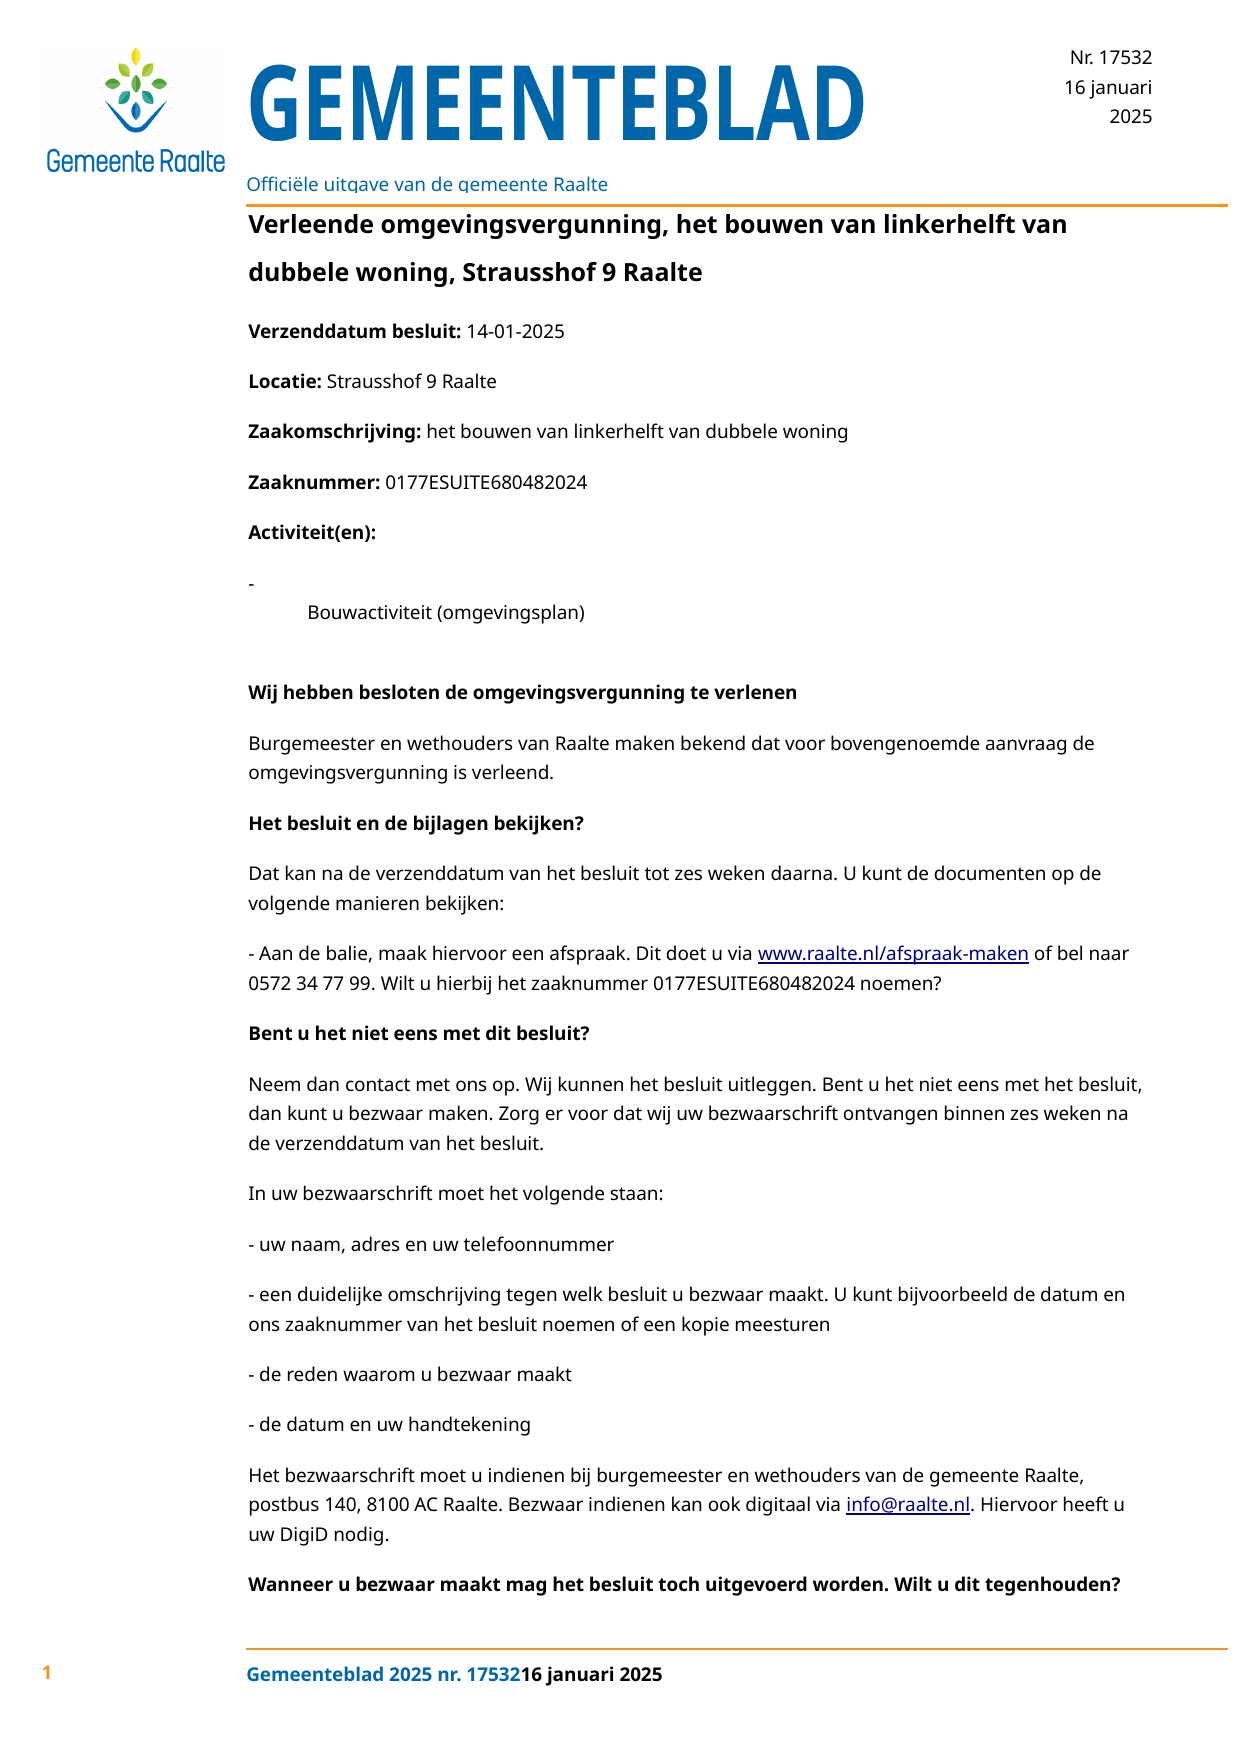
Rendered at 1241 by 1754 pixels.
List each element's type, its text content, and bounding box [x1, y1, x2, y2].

text Het bezwaarschrift moet u indienen bij burgemeester en wethouders van de gemeente Raalte, postbus 140, 8100 AC Raalte. Bezwaar indienen kan ook digitaal via info@raalte.nl. Hiervoor heeft u uw DigiD nodig. [248, 1462, 1152, 1547]
text Locatie: Strausshof 9 Raalte [248, 368, 1152, 394]
text - de datum en uw handtekening [248, 1412, 1152, 1437]
text Verleende omgevingsvergunning, het bouwen van linkerhelft van dubbele woning, Strausshof 9 Raalte [248, 207, 1152, 288]
text - Aan de balie, maak hiervoor een afspraak. Dit doet u via www.raalte.nl/afspraak-maken of bel naar 0572 34 77 99. Wilt u hierbij het zaaknummer 0177ESUITE680482024 noemen? [248, 940, 1152, 996]
text Wanneer u bezwaar maakt mag het besluit toch uitgevoerd worden. Wilt u dit tegenhouden? [248, 1572, 1152, 1597]
text Neem dan contact met ons op. Wij kunnen het besluit uitleggen. Bent u het niet eens met het besluit, dan kunt u bezwaar maken. Zorg er voor dat wij uw bezwaarschrift ontvangen binnen zes weken na de verzenddatum van het besluit. [248, 1071, 1152, 1156]
text In uw bezwaarschrift moet het volgende staan: [248, 1180, 1152, 1206]
list Bouwactiviteit (omgevingsplan) [248, 599, 1152, 625]
text - een duidelijke omschrijving tegen welk besluit u bezwaar maakt. U kunt bijvoorbeeld de datum en ons zaaknummer van het besluit noemen of een kopie meesturen [248, 1281, 1152, 1337]
text Zaaknummer: 0177ESUITE680482024 [248, 469, 1152, 495]
text - de reden waarom u bezwaar maakt [248, 1361, 1152, 1387]
text Verzenddatum besluit: 14-01-2025 [248, 318, 1152, 344]
text Dat kan na de verzenddatum van het besluit tot zes weken daarna. U kunt de documenten op de volgende manieren bekijken: [248, 860, 1152, 916]
text Bent u het niet eens met dit besluit? [248, 1020, 1152, 1046]
text Zaakomschrijving: het bouwen van linkerhelft van dubbele woning [248, 419, 1152, 444]
text Het besluit en de bijlagen bekijken? [248, 810, 1152, 836]
text Wij hebben besloten de omgevingsvergunning te verlenen [248, 679, 1152, 705]
text Activiteit(en): [248, 519, 1152, 545]
text - uw naam, adres en uw telefoonnummer [248, 1231, 1152, 1257]
text Burgemeester en wethouders van Raalte maken bekend dat voor bovengenoemde aanvraag de omgevingsvergunning is verleend. [248, 730, 1152, 785]
picture [41, 47, 231, 172]
